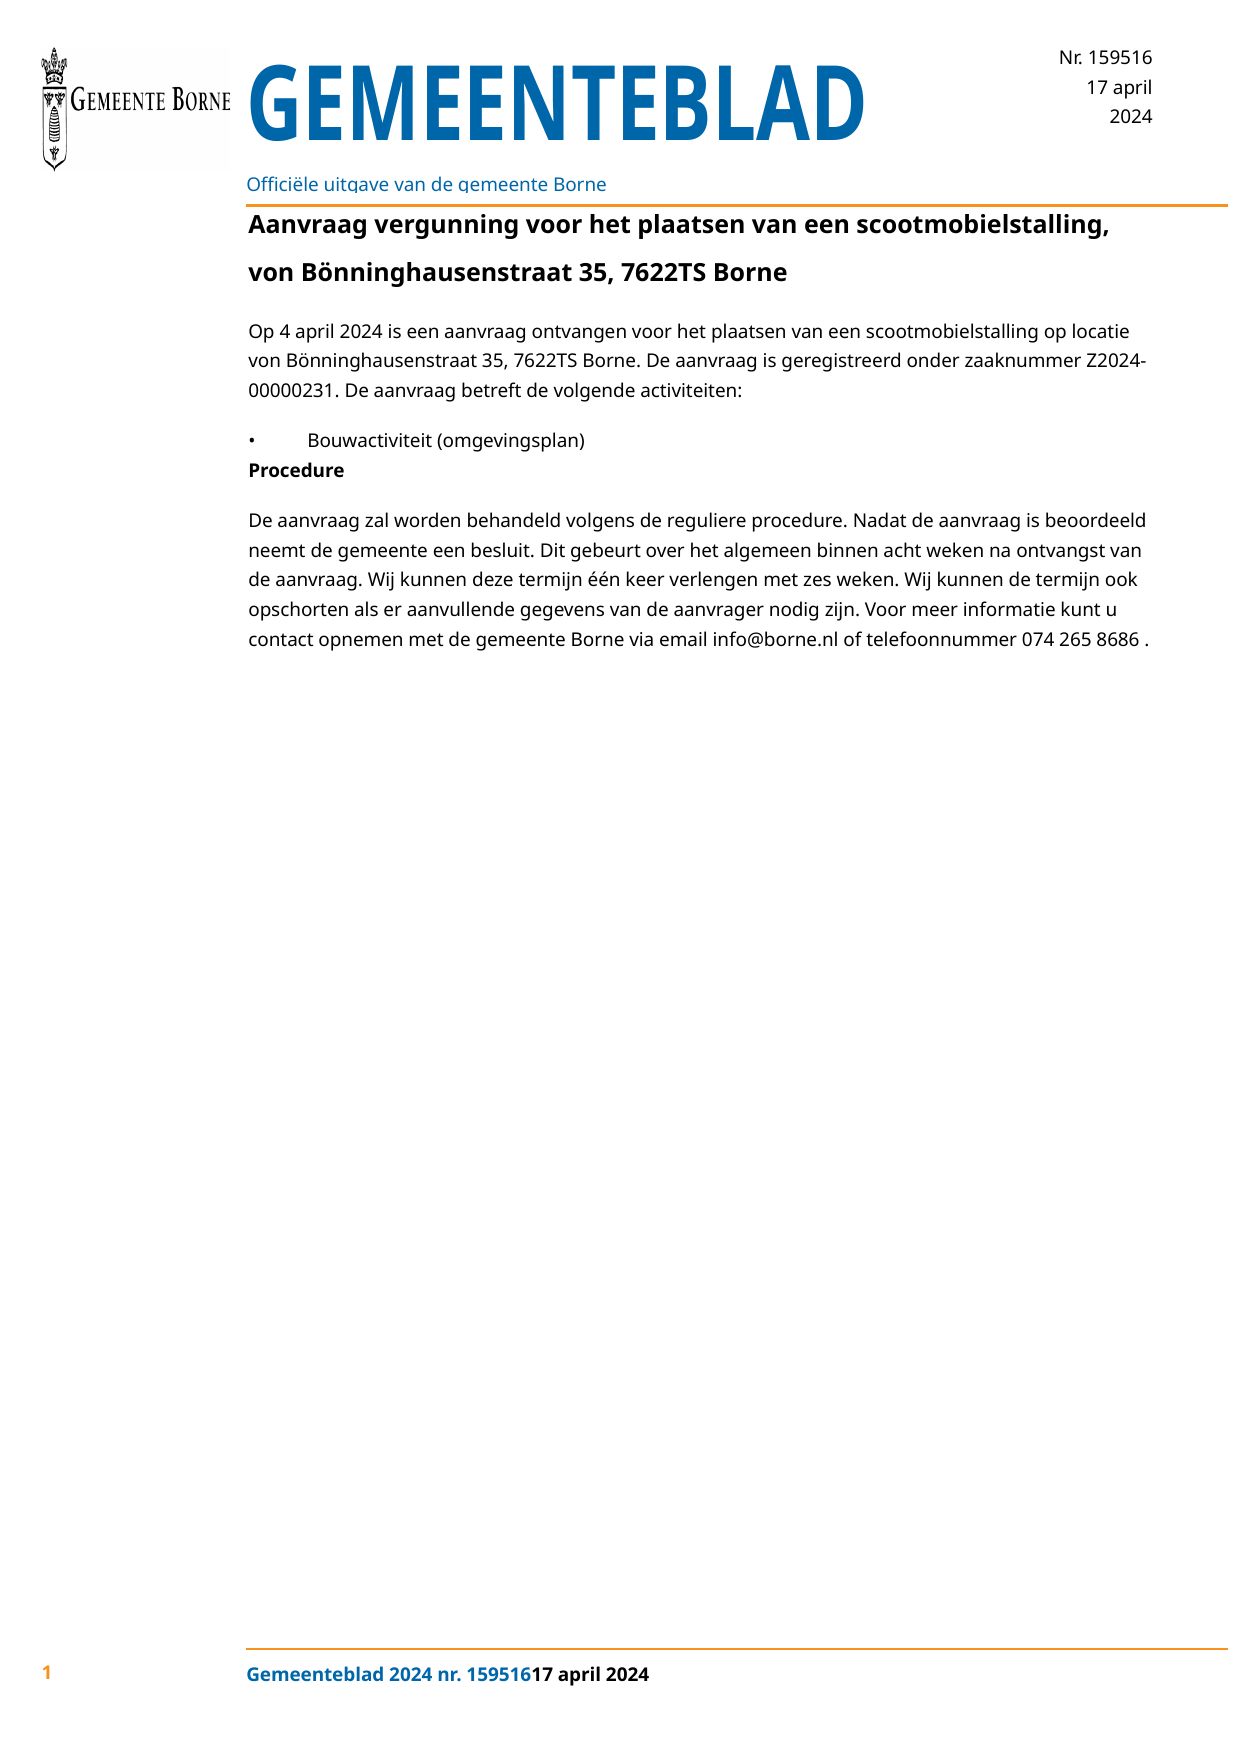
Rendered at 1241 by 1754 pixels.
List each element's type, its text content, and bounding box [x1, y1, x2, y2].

text De aanvraag zal worden behandeld volgens de reguliere procedure. Nadat de aanvraag is beoordeeld neemt de gemeente een besluit. Dit gebeurt over het algemeen binnen acht weken na ontvangst van de aanvraag. Wij kunnen deze termijn één keer verlengen met zes weken. Wij kunnen de termijn ook opschorten als er aanvullende gegevens van de aanvrager nodig zijn. Voor meer informatie kunt u contact opnemen met de gemeente Borne via email info@borne.nl of telefoonnummer 074 265 8686 . [248, 507, 1152, 652]
picture [41, 47, 231, 172]
text Aanvraag vergunning voor het plaatsen van een scootmobielstalling, von Bönninghausenstraat 35, 7622TS Borne [248, 207, 1152, 288]
text Procedure [248, 457, 1152, 483]
list Bouwactiviteit (omgevingsplan) [248, 427, 1152, 453]
text Op 4 april 2024 is een aanvraag ontvangen voor het plaatsen van een scootmobielstalling op locatie von Bönninghausenstraat 35, 7622TS Borne. De aanvraag is geregistreerd onder zaaknummer Z2024-00000231. De aanvraag betreft de volgende activiteiten: [248, 318, 1152, 403]
